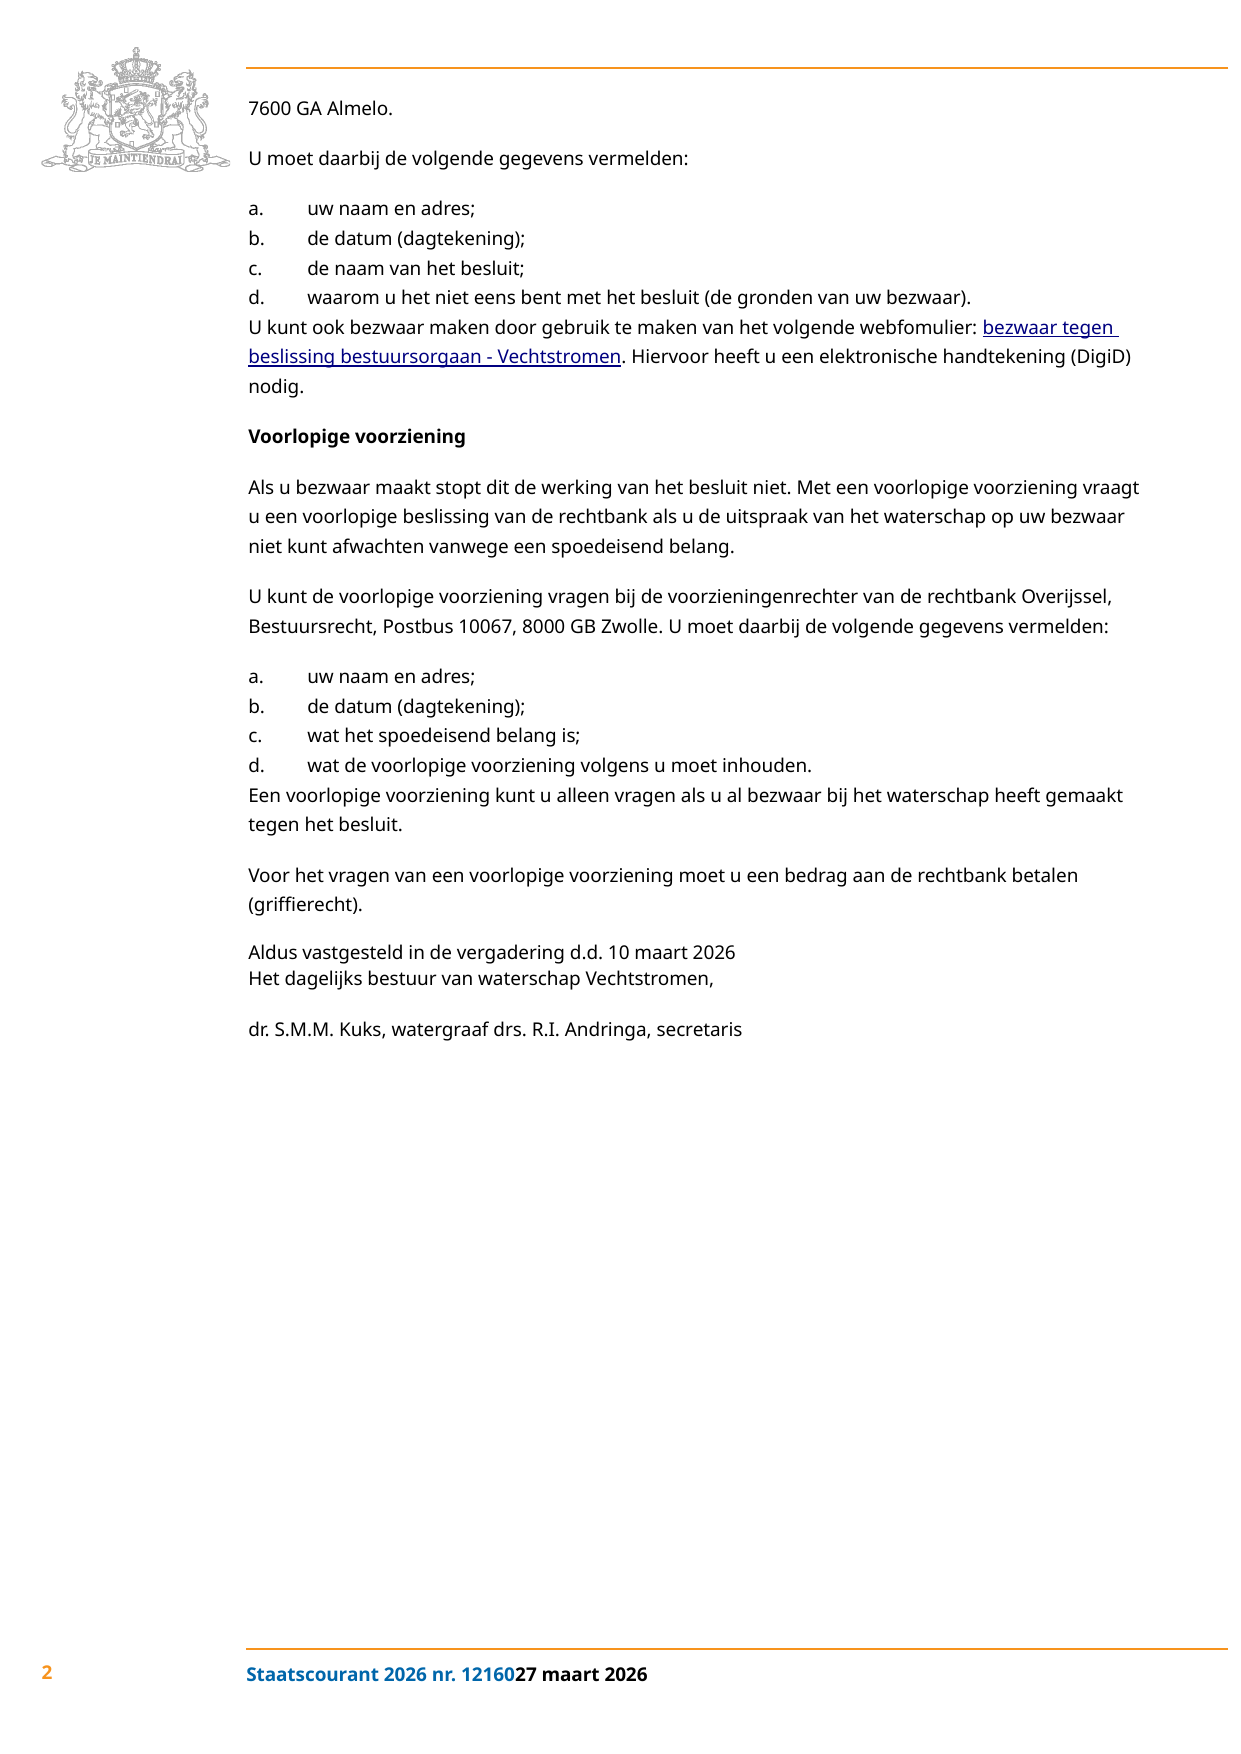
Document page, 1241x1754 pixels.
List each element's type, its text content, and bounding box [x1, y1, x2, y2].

list wat het spoedeisend belang is; [248, 723, 1152, 748]
list wat de voorlopige voorziening volgens u moet inhouden. [248, 752, 1152, 778]
text U kunt ook bezwaar maken door gebruik te maken van het volgende webfomulier: bezwaar tegen beslissing bestuursorgaan - Vechtstromen. Hiervoor heeft u een elektronische handtekening (DigiD) nodig. [248, 314, 1152, 399]
picture [41, 47, 231, 172]
text Het dagelijks bestuur van waterschap Vechtstromen, [248, 965, 1152, 991]
text U kunt de voorlopige voorziening vragen bij de voorzieningenrechter van de rechtbank Overijssel, Bestuursrecht, Postbus 10067, 8000 GB Zwolle. U moet daarbij de volgende gegevens vermelden: [248, 583, 1152, 639]
text Voor het vragen van een voorlopige voorziening moet u een bedrag aan de rechtbank betalen (griffierecht). [248, 862, 1152, 917]
list waarom u het niet eens bent met het besluit (de gronden van uw bezwaar). [248, 284, 1152, 310]
text dr. S.M.M. Kuks, watergraaf drs. R.I. Andringa, secretaris [248, 1016, 1152, 1042]
list de datum (dagtekening); [248, 693, 1152, 719]
text Aldus vastgesteld in de vergadering d.d. 10 maart 2026 [248, 939, 1152, 965]
text 7600 GA Almelo. [248, 95, 1152, 121]
text Als u bezwaar maakt stopt dit de werking van het besluit niet. Met een voorlopige voorziening vraagt u een voorlopige beslissing van de rechtbank als u de uitspraak van het waterschap op uw bezwaar niet kunt afwachten vanwege een spoedeisend belang. [248, 474, 1152, 559]
text Een voorlopige voorziening kunt u alleen vragen als u al bezwaar bij het waterschap heeft gemaakt tegen het besluit. [248, 782, 1152, 837]
text U moet daarbij de volgende gegevens vermelden: [248, 145, 1152, 171]
list uw naam en adres; [248, 196, 1152, 221]
list de datum (dagtekening); [248, 225, 1152, 251]
list de naam van het besluit; [248, 255, 1152, 281]
text Voorlopige voorziening [248, 423, 1152, 449]
list uw naam en adres; [248, 663, 1152, 689]
